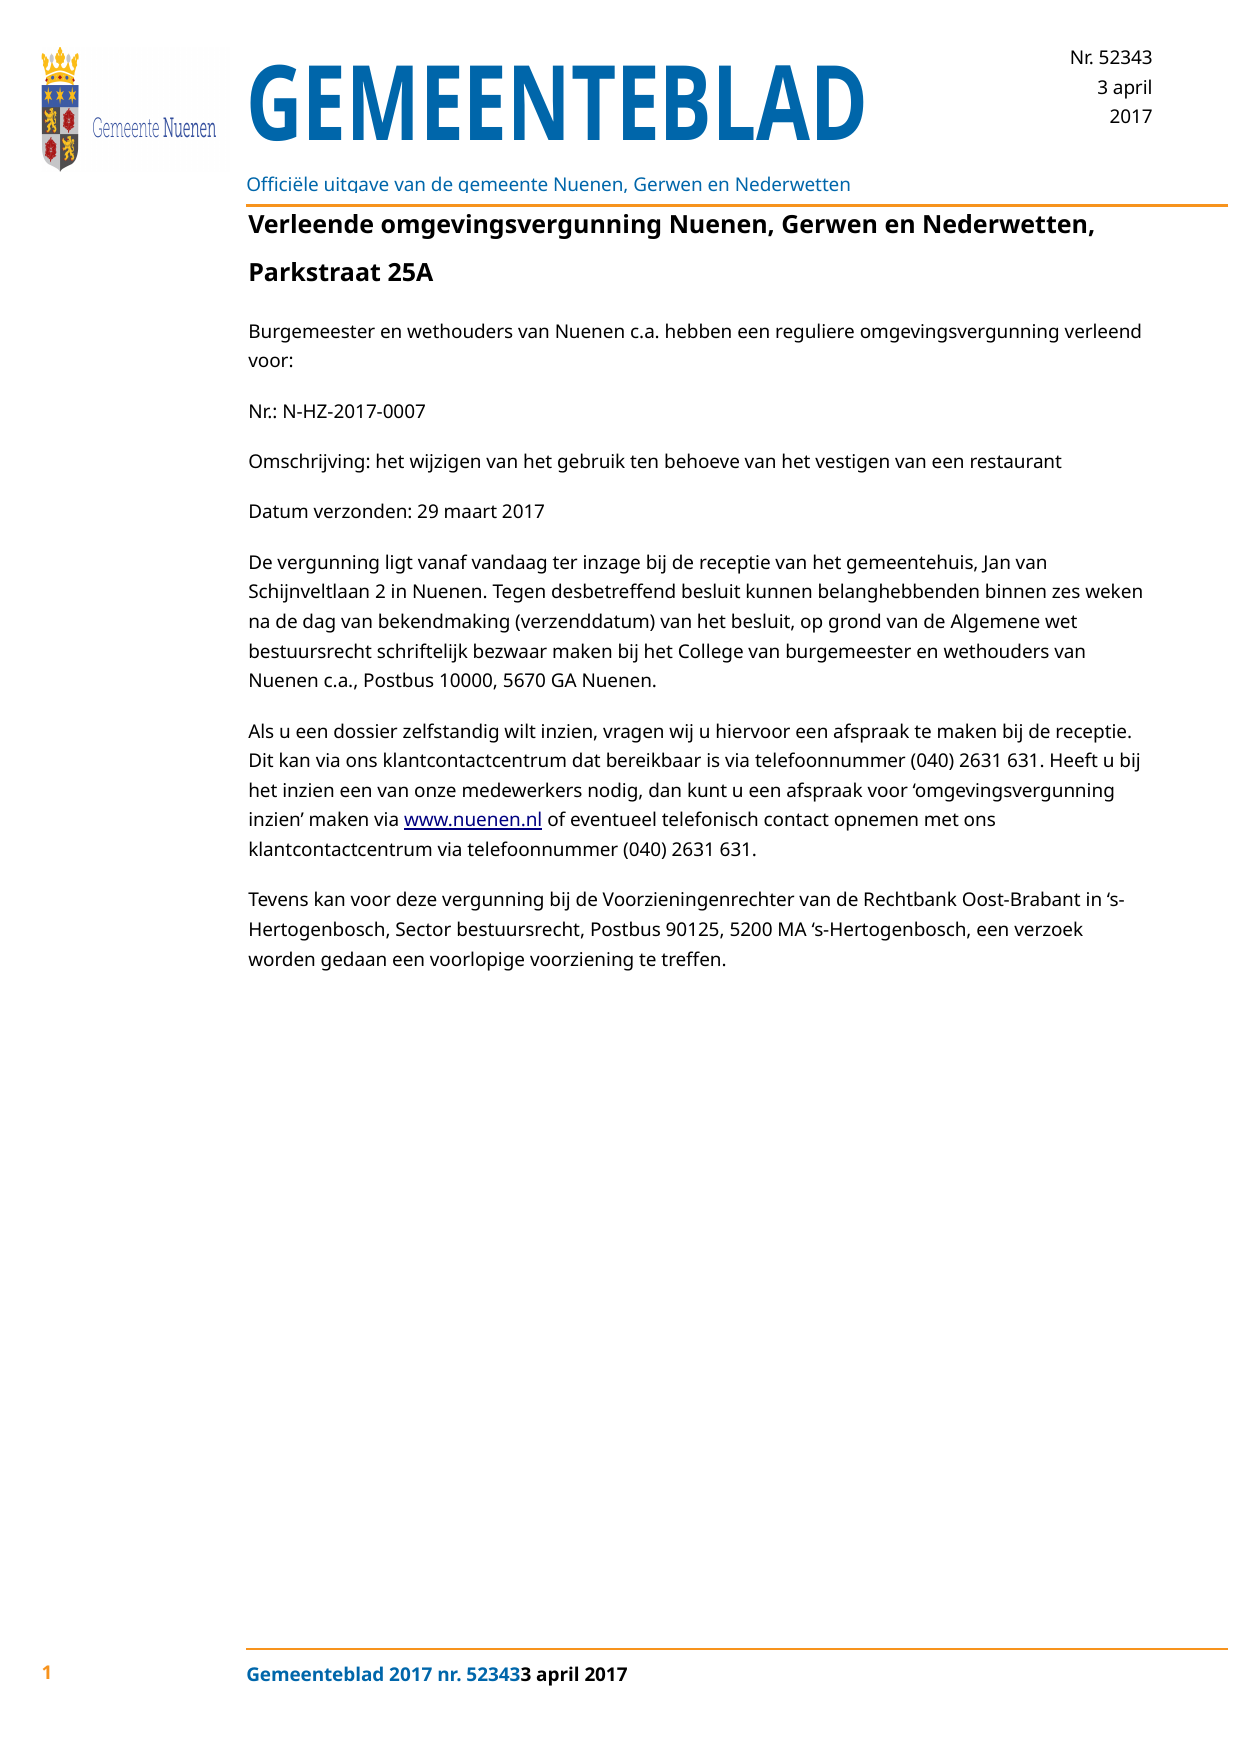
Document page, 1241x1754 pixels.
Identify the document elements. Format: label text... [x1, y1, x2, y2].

picture [41, 47, 231, 172]
text De vergunning ligt vanaf vandaag ter inzage bij de receptie van het gemeentehuis, Jan van Schijnveltlaan 2 in Nuenen. Tegen desbetreffend besluit kunnen belanghebbenden binnen zes weken na de dag van bekendmaking (verzenddatum) van het besluit, op grond van de Algemene wet bestuursrecht schriftelijk bezwaar maken bij het College van burgemeester en wethouders van Nuenen c.a., Postbus 10000, 5670 GA Nuenen. [248, 549, 1152, 693]
text Als u een dossier zelfstandig wilt inzien, vragen wij u hiervoor een afspraak te maken bij de receptie. Dit kan via ons klantcontactcentrum dat bereikbaar is via telefoonnummer (040) 2631 631. Heeft u bij het inzien een van onze medewerkers nodig, dan kunt u een afspraak voor ‘omgevingsvergunning inzien’ maken via www.nuenen.nl of eventueel telefonisch contact opnemen met ons klantcontactcentrum via telefoonnummer (040) 2631 631. [248, 718, 1152, 862]
text Datum verzonden: 29 maart 2017 [248, 499, 1152, 524]
text Nr.: N-HZ-2017-0007 [248, 398, 1152, 424]
text Burgemeester en wethouders van Nuenen c.a. hebben een reguliere omgevingsvergunning verleend voor: [248, 318, 1152, 373]
text Tevens kan voor deze vergunning bij de Voorzieningenrechter van de Rechtbank Oost-Brabant in ‘s-Hertogenbosch, Sector bestuursrecht, Postbus 90125, 5200 MA ‘s-Hertogenbosch, een verzoek worden gedaan een voorlopige voorziening te treffen. [248, 887, 1152, 972]
text Omschrijving: het wijzigen van het gebruik ten behoeve van het vestigen van een restaurant [248, 448, 1152, 474]
text Verleende omgevingsvergunning Nuenen, Gerwen en Nederwetten, Parkstraat 25A [248, 207, 1152, 288]
